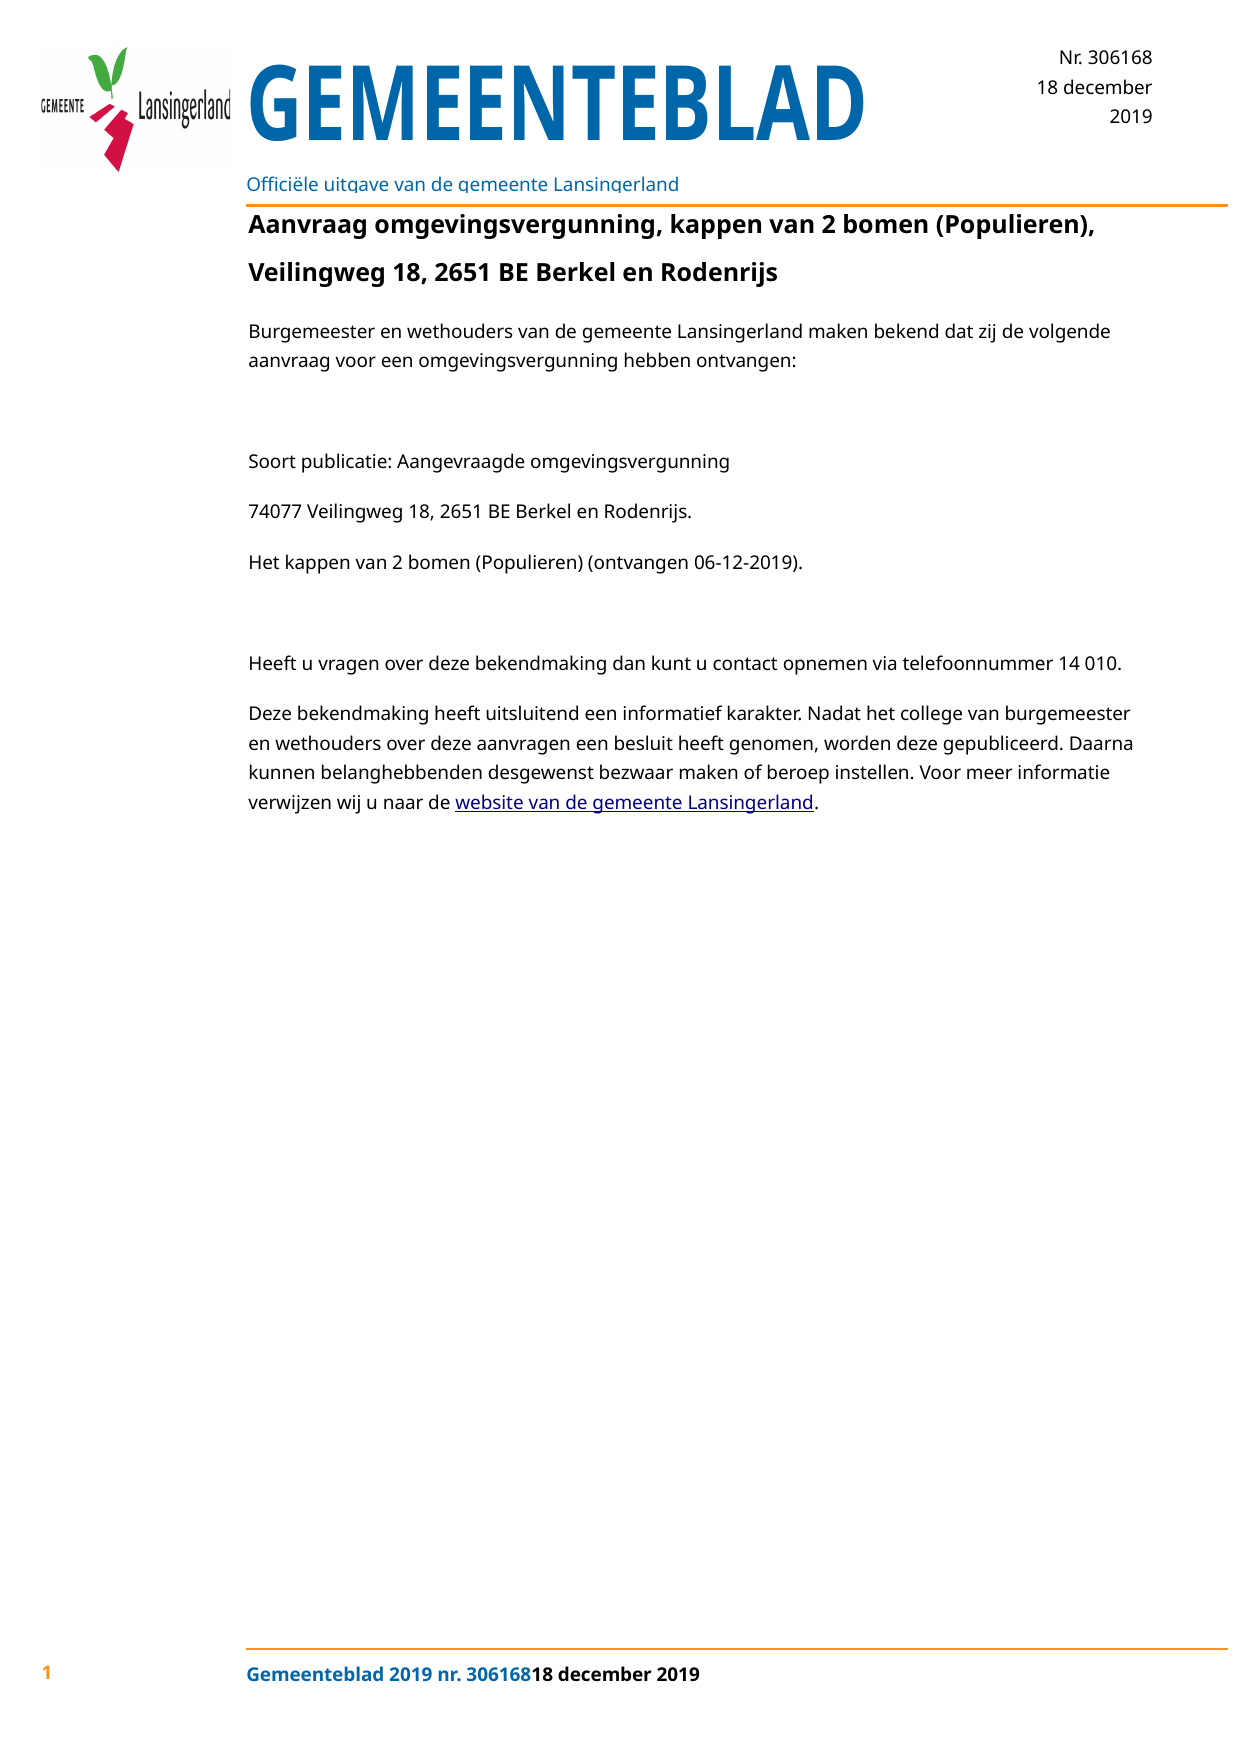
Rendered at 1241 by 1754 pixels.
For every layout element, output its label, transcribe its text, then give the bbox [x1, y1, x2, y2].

picture [41, 47, 231, 172]
text Heeft u vragen over deze bekendmaking dan kunt u contact opnemen via telefoonnummer 14 010. [248, 650, 1152, 676]
text Burgemeester en wethouders van de gemeente Lansingerland maken bekend dat zij de volgende aanvraag voor een omgevingsvergunning hebben ontvangen: [248, 318, 1152, 373]
text Deze bekendmaking heeft uitsluitend een informatief karakter. Nadat het college van burgemeester en wethouders over deze aanvragen een besluit heeft genomen, worden deze gepubliceerd. Daarna kunnen belanghebbenden desgewenst bezwaar maken of beroep instellen. Voor meer informatie verwijzen wij u naar de website van de gemeente Lansingerland. [248, 700, 1152, 815]
text Soort publicatie: Aangevraagde omgevingsvergunning [248, 448, 1152, 474]
text Het kappen van 2 bomen (Populieren) (ontvangen 06-12-2019). [248, 549, 1152, 575]
text Aanvraag omgevingsvergunning, kappen van 2 bomen (Populieren), Veilingweg 18, 2651 BE Berkel en Rodenrijs [248, 207, 1152, 288]
text 74077 Veilingweg 18, 2651 BE Berkel en Rodenrijs. [248, 499, 1152, 524]
